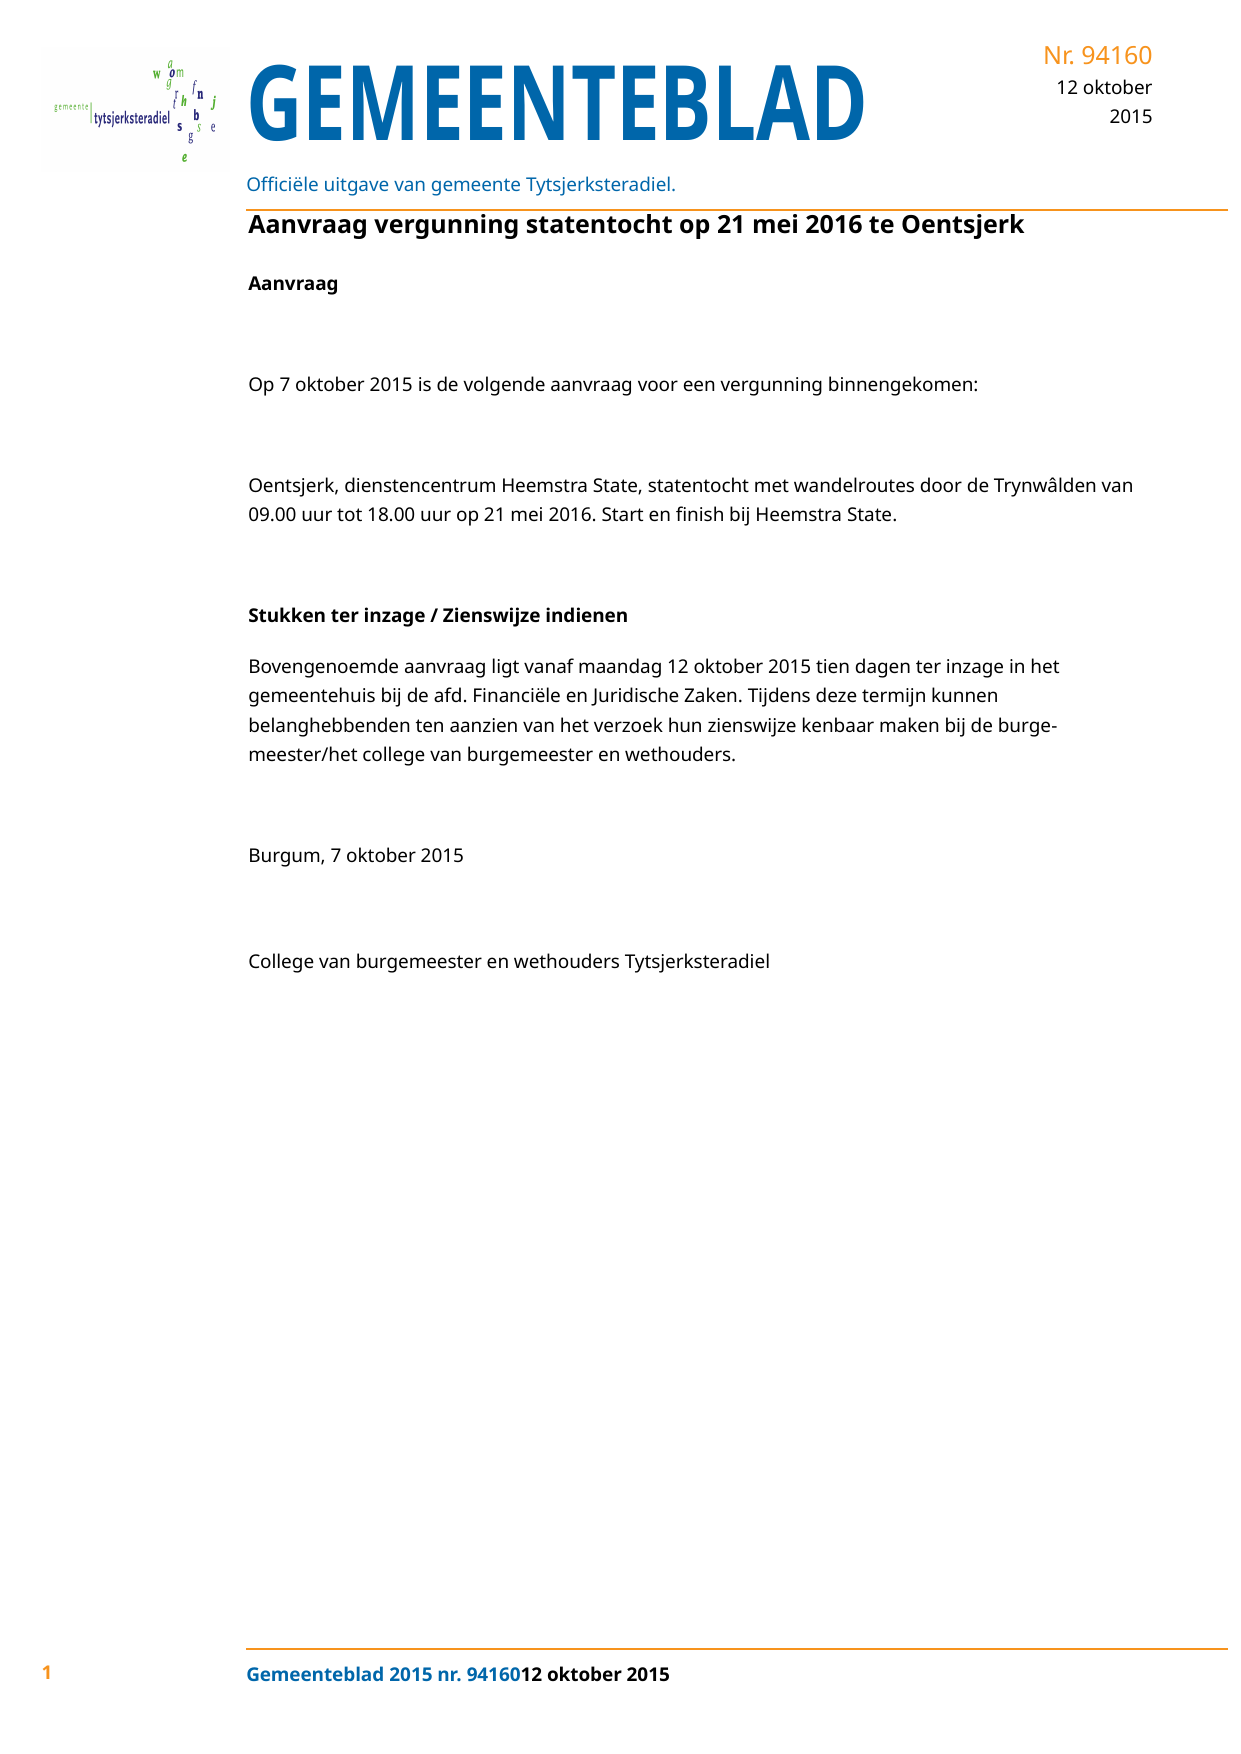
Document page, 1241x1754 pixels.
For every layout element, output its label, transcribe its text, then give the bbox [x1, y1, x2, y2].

text Aanvraag [248, 270, 1152, 296]
text College van burgemeester en wethouders Tytsjerksteradiel [248, 948, 1152, 974]
text Op 7 oktober 2015 is de volgende aanvraag voor een vergunning binnengekomen: [248, 371, 1152, 397]
text Stukken ter inzage / Zienswijze indienen [248, 602, 1152, 628]
text Burgum, 7 oktober 2015 [248, 842, 1152, 868]
text Oentsjerk, dienstencentrum Heemstra State, statentocht met wandelroutes door de Trynwâlden van 09.00 uur tot 18.00 uur op 21 mei 2016. Start en finish bij Heemstra State. [248, 472, 1152, 527]
picture [41, 47, 231, 172]
text Bovengenoemde aanvraag ligt vanaf maandag 12 oktober 2015 tien dagen ter inzage in het gemeentehuis bij de afd. Financiële en Juridische Zaken. Tijdens deze termijn kunnen belanghebbenden ten aanzien van het verzoek hun zienswijze kenbaar maken bij de burge­meester/het college van burgemeester en wethouders. [248, 653, 1152, 767]
text Aanvraag vergunning statentocht op 21 mei 2016 te Oentsjerk [248, 211, 1152, 241]
